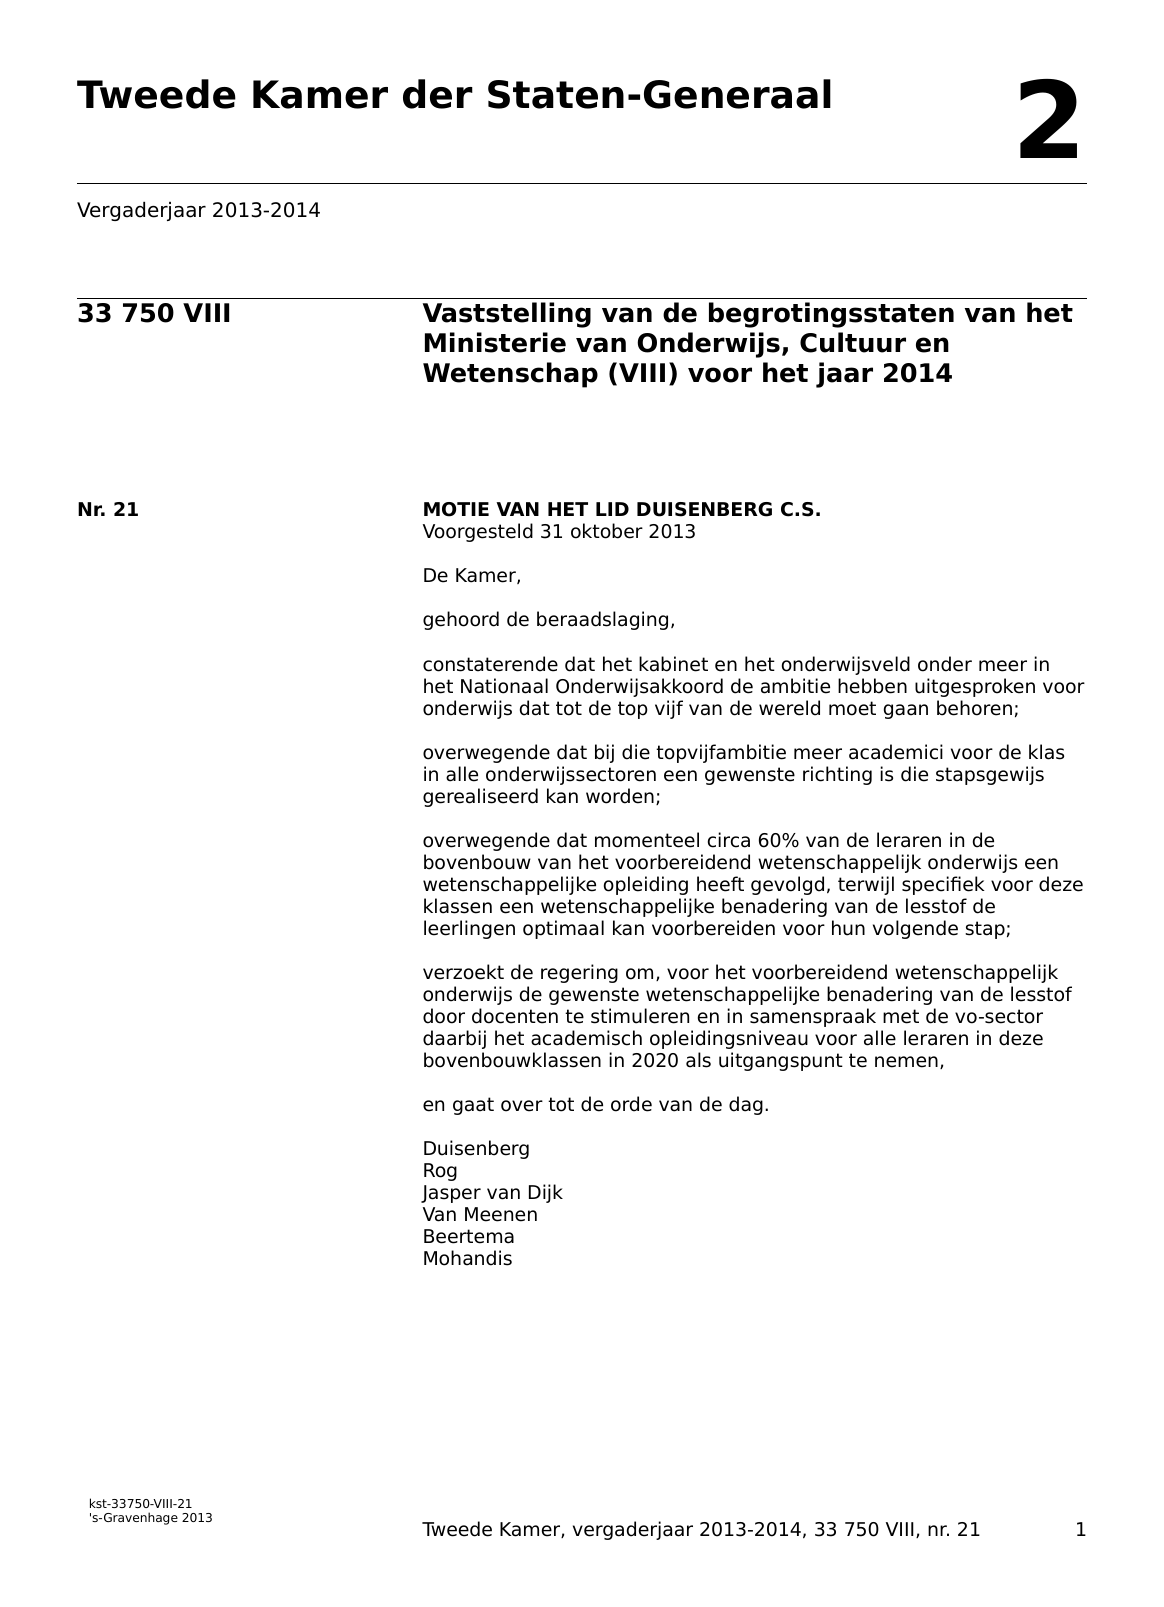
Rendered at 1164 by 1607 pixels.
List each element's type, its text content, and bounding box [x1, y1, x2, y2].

text Voorgesteld 31 oktober 2013 [422, 521, 1087, 543]
table_cell Vergaderjaar 2013-2014 [77, 184, 1087, 298]
text Jasper van Dijk [422, 1182, 1087, 1204]
text constaterende dat het kabinet en het onderwijsveld onder meer in het Nationaal Onderwijsakkoord de ambitie hebben uitgesproken voor onderwijs dat tot de top vijf van de wereld moet gaan behoren; [422, 653, 1087, 719]
text Van Meenen [422, 1204, 1087, 1226]
text 's-Gravenhage 2013 [88, 1511, 323, 1525]
text Rog [422, 1160, 1087, 1182]
text Mohandis [422, 1248, 1087, 1270]
text kst-33750-VIII-21 [88, 1497, 323, 1511]
text Beertema [422, 1226, 1087, 1248]
text overwegende dat momenteel circa 60% van de leraren in de bovenbouw van het voorbereidend wetenschappelijk onderwijs een wetenschappelijke opleiding heeft gevolgd, terwijl specifiek voor deze klassen een wetenschappelijke benadering van de lesstof de leerlingen optimaal kan voorbereiden voor hun volgende stap; [422, 830, 1087, 940]
table_header Tweede Kamer der Staten-Generaal [77, 59, 886, 183]
subtitle 33 750 VIII Vaststelling van de begrotingsstaten van het Ministerie van Onderwijs, Cultuur en Wetenschap (VIII) voor het jaar 2014 [77, 299, 1087, 388]
text De Kamer, [422, 565, 1087, 587]
text overwegende dat bij die topvijfambitie meer academici voor de klas in alle onderwijssectoren een gewenste richting is die stapsgewijs gerealiseerd kan worden; [422, 742, 1087, 808]
text Duisenberg [422, 1138, 1087, 1160]
table_header 2 [886, 59, 1087, 183]
text verzoekt de regering om, voor het voorbereidend wetenschappelijk onderwijs de gewenste wetenschappelijke benadering van de lesstof door docenten te stimuleren en in samenspraak met de vo-sector daarbij het academisch opleidingsniveau voor alle leraren in deze bovenbouwklassen in 2020 als uitgangspunt te nemen, [422, 962, 1087, 1072]
text en gaat over tot de orde van de dag. [422, 1094, 1087, 1116]
text gehoord de beraadslaging, [422, 609, 1087, 631]
subtitle Nr. 21 MOTIE VAN HET LID DUISENBERG C.S. [77, 499, 1087, 521]
